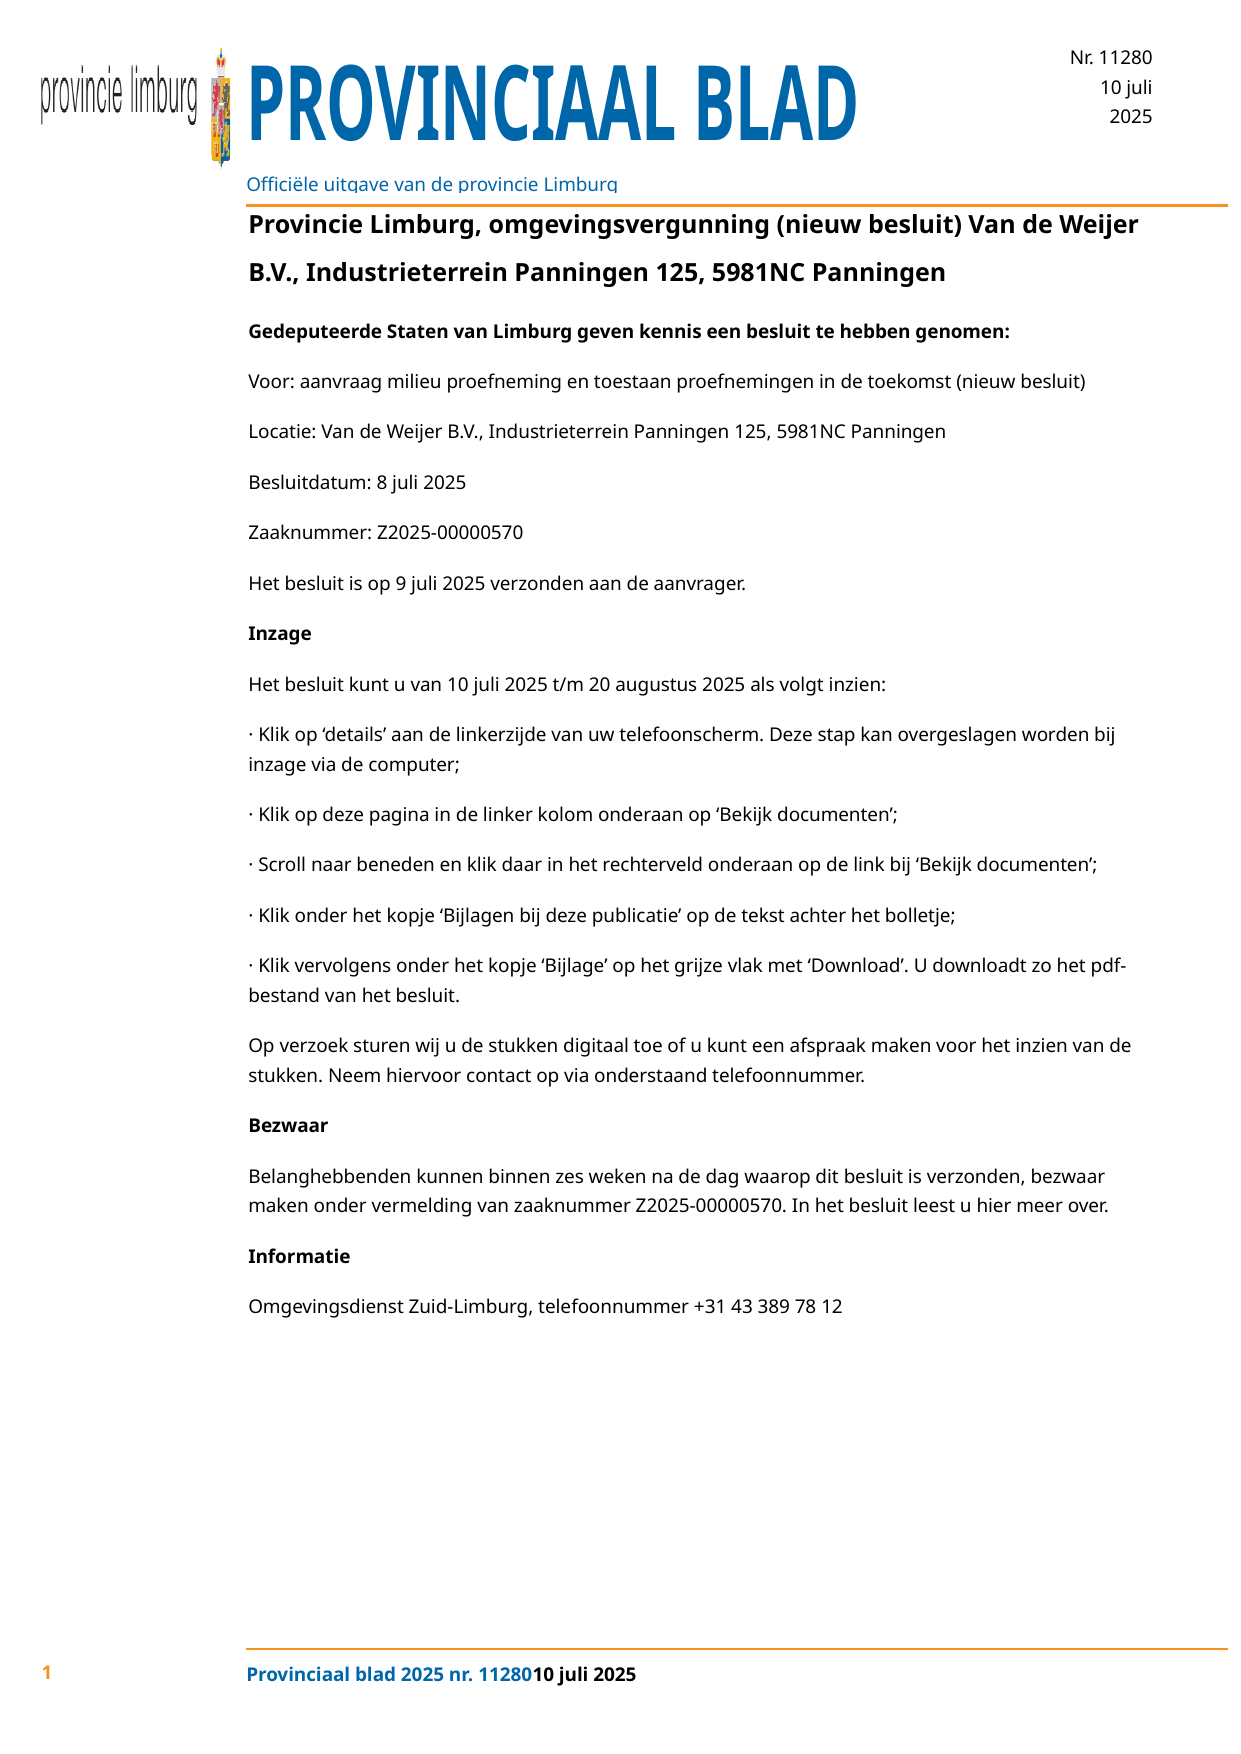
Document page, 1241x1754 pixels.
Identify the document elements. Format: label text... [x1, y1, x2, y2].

text Voor: aanvraag milieu proefneming en toestaan proefnemingen in de toekomst (nieuw besluit) [248, 368, 1152, 394]
picture [41, 47, 231, 172]
text Gedeputeerde Staten van Limburg geven kennis een besluit te hebben genomen: [248, 318, 1152, 344]
text · Scroll naar beneden en klik daar in het rechterveld onderaan op de link bij ‘Bekijk documenten’; [248, 852, 1152, 877]
text · Klik onder het kopje ‘Bijlagen bij deze publicatie’ op de tekst achter het bolletje; [248, 902, 1152, 928]
text Belanghebbenden kunnen binnen zes weken na de dag waarop dit besluit is verzonden, bezwaar maken onder vermelding van zaaknummer Z2025-00000570. In het besluit leest u hier meer over. [248, 1163, 1152, 1218]
text Op verzoek sturen wij u de stukken digitaal toe of u kunt een afspraak maken voor het inzien van de stukken. Neem hiervoor contact op via onderstaand telefoonnummer. [248, 1032, 1152, 1088]
text · Klik vervolgens onder het kopje ‘Bijlage’ op het grijze vlak met ‘Download’. U downloadt zo het pdf-bestand van het besluit. [248, 952, 1152, 1008]
text · Klik op ‘details’ aan de linkerzijde van uw telefoonscherm. Deze stap kan overgeslagen worden bij inzage via de computer; [248, 721, 1152, 777]
text Inzage [248, 620, 1152, 646]
text Zaaknummer: Z2025-00000570 [248, 519, 1152, 545]
text Locatie: Van de Weijer B.V., Industrieterrein Panningen 125, 5981NC Panningen [248, 419, 1152, 444]
text · Klik op deze pagina in de linker kolom onderaan op ‘Bekijk documenten’; [248, 801, 1152, 827]
text Provincie Limburg, omgevingsvergunning (nieuw besluit) Van de Weijer B.V., Industrieterrein Panningen 125, 5981NC Panningen [248, 207, 1152, 288]
text Het besluit is op 9 juli 2025 verzonden aan de aanvrager. [248, 570, 1152, 596]
text Besluitdatum: 8 juli 2025 [248, 469, 1152, 495]
text Het besluit kunt u van 10 juli 2025 t/m 20 augustus 2025 als volgt inzien: [248, 671, 1152, 697]
text Informatie [248, 1243, 1152, 1269]
text Omgevingsdienst Zuid-Limburg, telefoonnummer +31 43 389 78 12 [248, 1293, 1152, 1319]
text Bezwaar [248, 1112, 1152, 1138]
